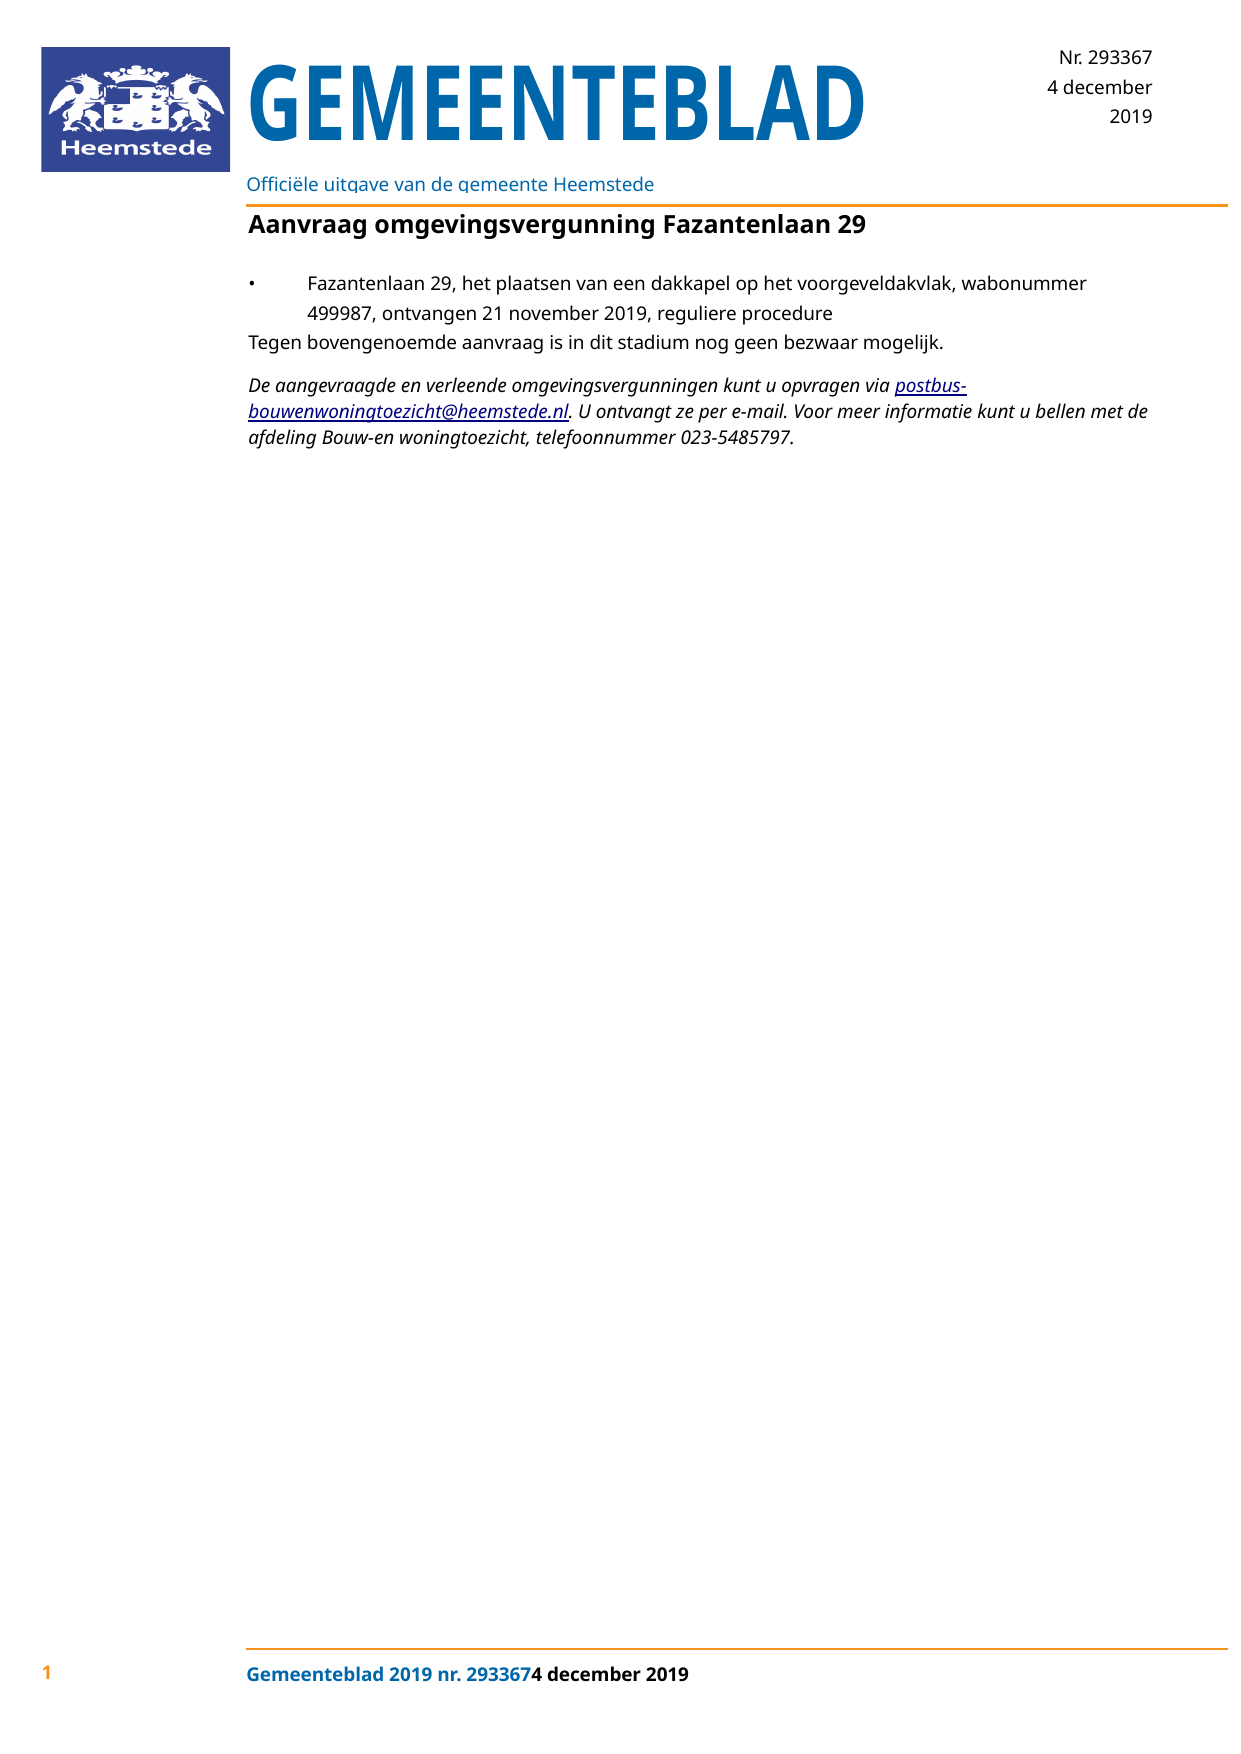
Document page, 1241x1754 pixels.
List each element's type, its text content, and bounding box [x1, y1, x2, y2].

list Fazantenlaan 29, het plaatsen van een dakkapel op het voorgeveldakvlak, wabonummer 499987, ontvangen 21 november 2019, reguliere procedure [248, 270, 1152, 326]
text Tegen bovengenoemde aanvraag is in dit stadium nog geen bezwaar mogelijk. [248, 329, 1152, 355]
text Aanvraag omgevingsvergunning Fazantenlaan 29 [248, 207, 1152, 241]
picture [41, 47, 231, 172]
text De aangevraagde en verleende omgevingsvergunningen kunt u opvragen via postbus-bouwenwoningtoezicht@heemstede.nl. U ontvangt ze per e-mail. Voor meer informatie kunt u bellen met de afdeling Bouw-en woningtoezicht, telefoonnummer 023-5485797. [248, 373, 1152, 450]
